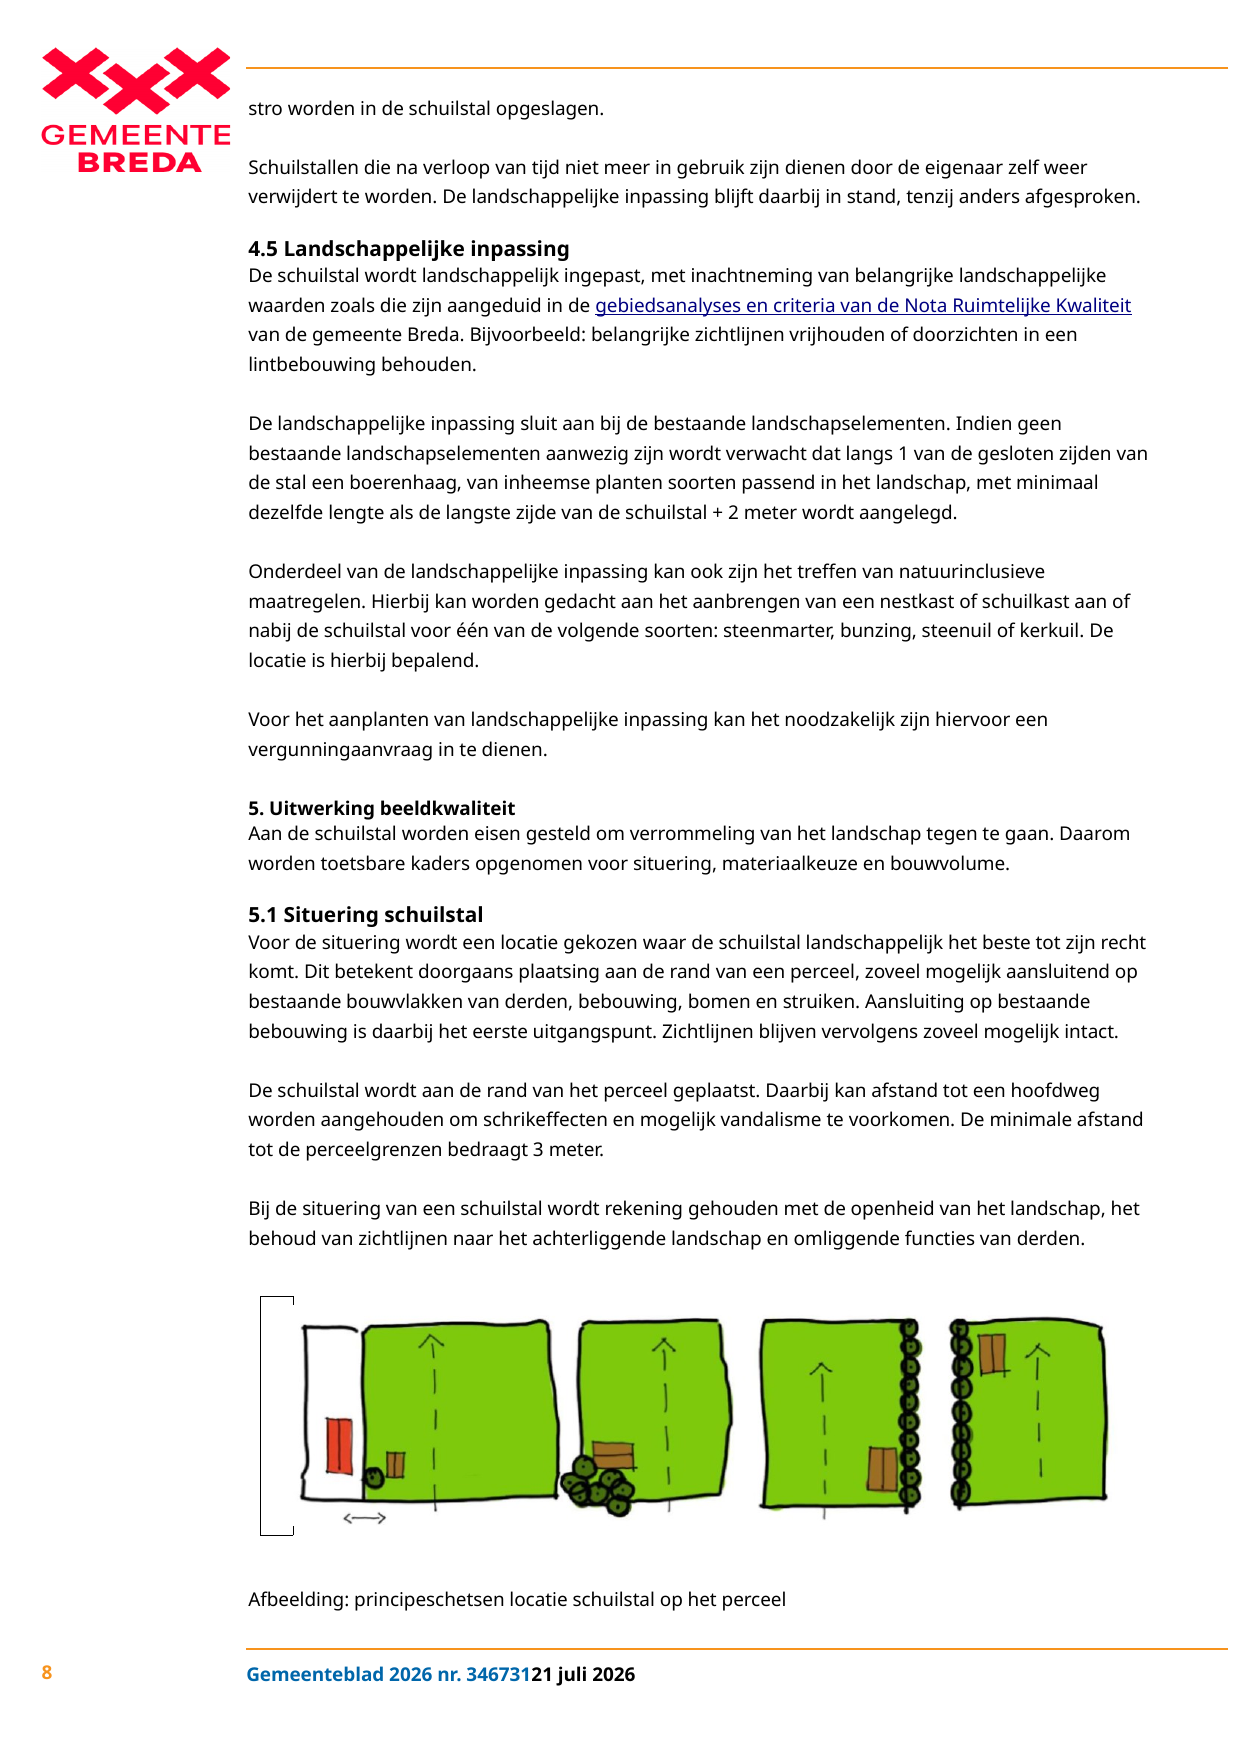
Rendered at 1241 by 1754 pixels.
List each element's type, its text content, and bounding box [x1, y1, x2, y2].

text 5. Uitwerking beeldkwaliteit [248, 795, 1152, 821]
text Aan de schuilstal worden eisen gesteld om verrommeling van het landschap tegen te gaan. Daarom worden toetsbare kaders opgenomen voor situering, materiaalkeuze en bouwvolume. [248, 821, 1152, 876]
text stro worden in de schuilstal opgeslagen. [248, 95, 1152, 121]
text De schuilstal wordt landschappelijk ingepast, met inachtneming van belangrijke landschappelijke waarden zoals die zijn aangeduid in de gebiedsanalyses en criteria van de Nota Ruimtelijke Kwaliteit van de gemeente Breda. Bijvoorbeeld: belangrijke zichtlijnen vrijhouden of doorzichten in een lintbebouwing behouden. [248, 262, 1152, 377]
text Onderdeel van de landschappelijke inpassing kan ook zijn het treffen van natuurinclusieve maatregelen. Hierbij kan worden gedacht aan het aanbrengen van een nestkast of schuilkast aan of nabij de schuilstal voor één van de volgende soorten: steenmarter, bunzing, steenuil of kerkuil. De locatie is hierbij bepalend. [248, 558, 1152, 673]
text 5.1 Situering schuilstal [248, 901, 1152, 929]
text Afbeelding: principeschetsen locatie schuilstal op het perceel [248, 1586, 1152, 1612]
text De landschappelijke inpassing sluit aan bij de bestaande landschapselementen. Indien geen bestaande landschapselementen aanwezig zijn wordt verwacht dat langs 1 van de gesloten zijden van de stal een boerenhaag, van inheemse planten soorten passend in het landschap, met minimaal dezelfde lengte als de langste zijde van de schuilstal + 2 meter wordt aangelegd. [248, 410, 1152, 525]
text De schuilstal wordt aan de rand van het perceel geplaatst. Daarbij kan afstand tot een hoofdweg worden aangehouden om schrikeffecten en mogelijk vandalisme te voorkomen. De minimale afstand tot de perceelgrenzen bedraagt 3 meter. [248, 1077, 1152, 1162]
text Schuilstallen die na verloop van tijd niet meer in gebruik zijn dienen door de eigenaar zelf weer verwijdert te worden. De landschappelijke inpassing blijft daarbij in stand, tenzij anders afgesproken. [248, 154, 1152, 209]
text Voor de situering wordt een locatie gekozen waar de schuilstal landschappelijk het beste tot zijn recht komt. Dit betekent doorgaans plaatsing aan de rand van een perceel, zoveel mogelijk aansluitend op bestaande bouwvlakken van derden, bebouwing, bomen en struiken. Aansluiting op bestaande bebouwing is daarbij het eerste uitgangspunt. Zichtlijnen blijven vervolgens zoveel mogelijk intact. [248, 929, 1152, 1043]
text Voor het aanplanten van landschappelijke inpassing kan het noodzakelijk zijn hiervoor een vergunningaanvraag in te dienen. [248, 706, 1152, 761]
text Bij de situering van een schuilstal wordt rekening gehouden met de openheid van het landschap, het behoud van zichtlijnen naar het achterliggende landschap en omliggende functies van derden. [248, 1195, 1152, 1251]
picture [41, 47, 231, 172]
text 4.5 Landschappelijke inpassing [248, 234, 1152, 262]
picture [268, 1305, 1173, 1526]
